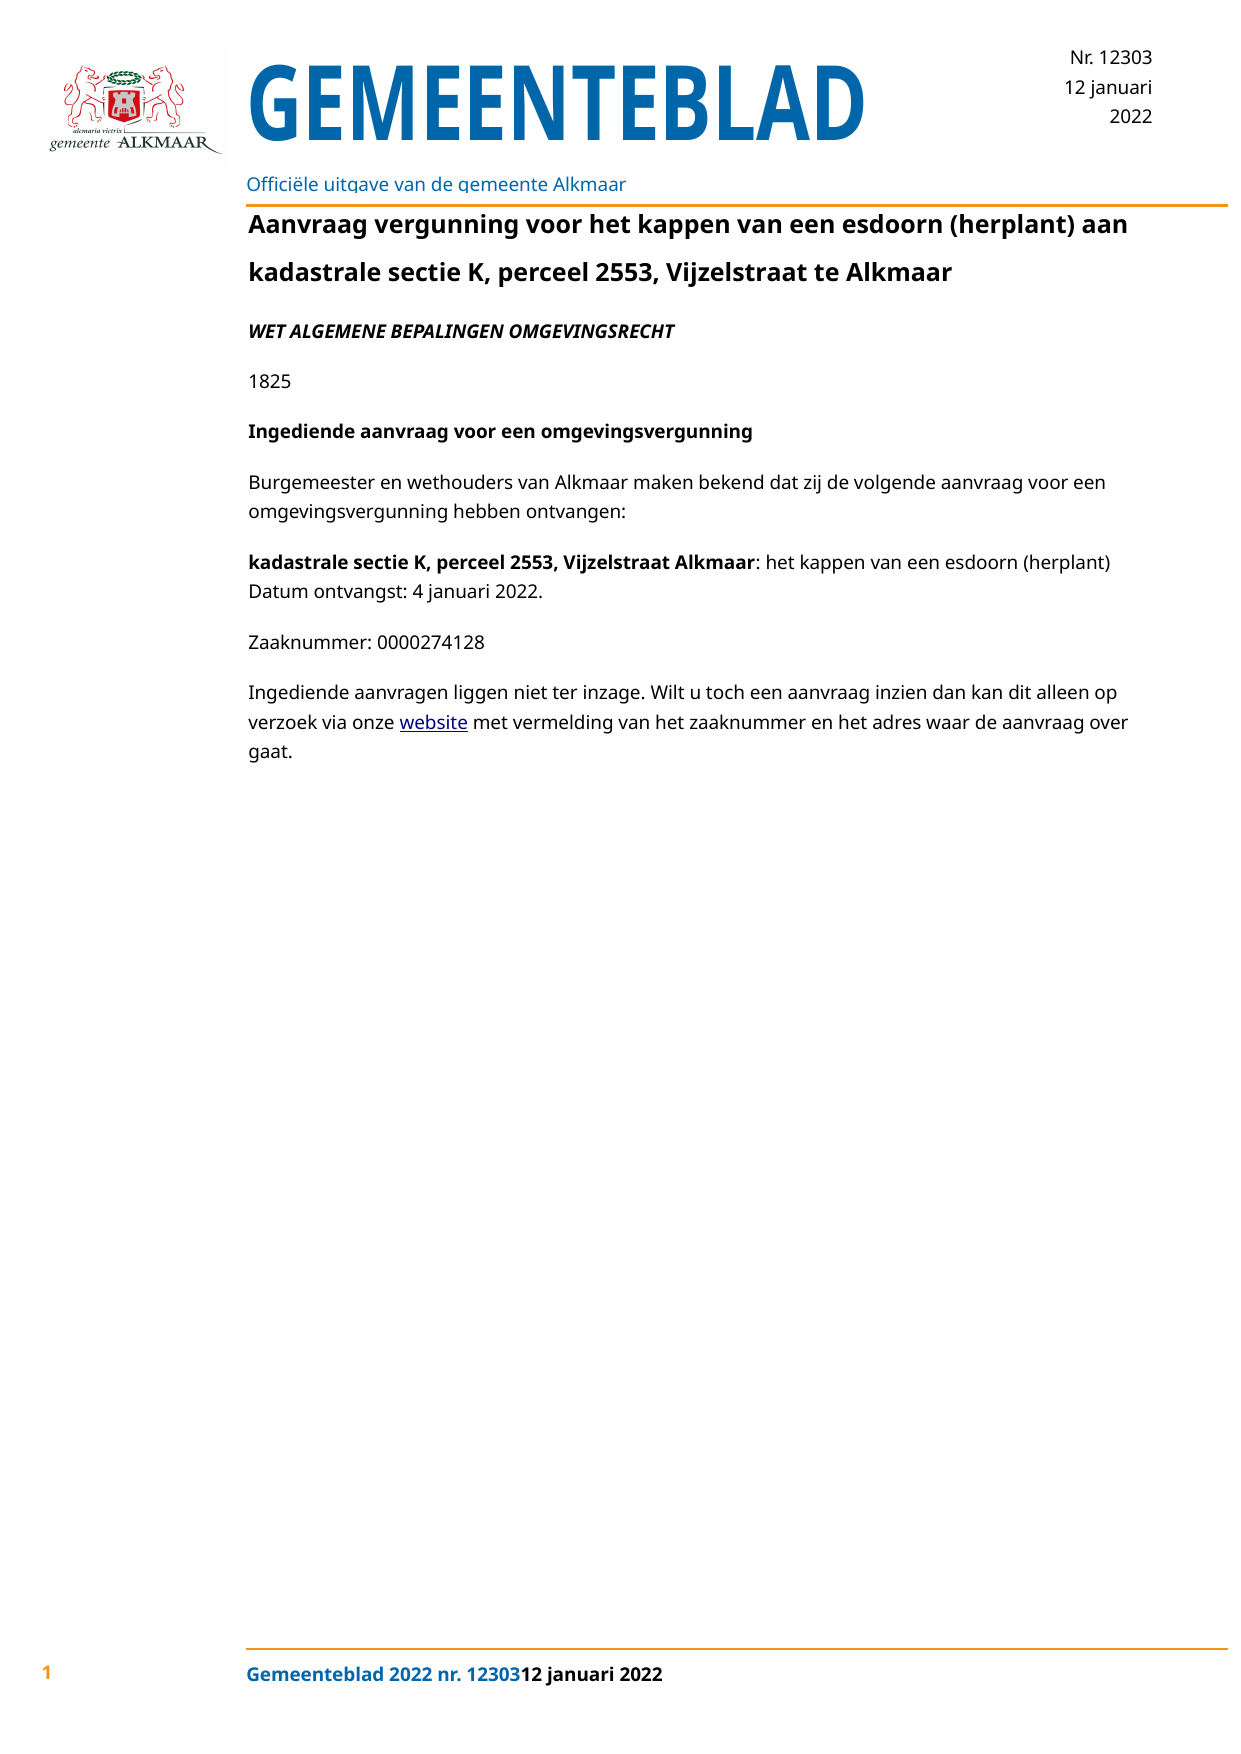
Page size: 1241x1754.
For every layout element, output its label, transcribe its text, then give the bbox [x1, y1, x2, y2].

text 1825 [248, 368, 1152, 394]
text Zaaknummer: 0000274128 [248, 629, 1152, 655]
text kadastrale sectie K, perceel 2553, Vijzelstraat Alkmaar: het kappen van een esdoorn (herplant) Datum ontvangst: 4 januari 2022. [248, 549, 1152, 604]
text WET ALGEMENE BEPALINGEN OMGEVINGSRECHT [248, 318, 1152, 344]
text Burgemeester en wethouders van Alkmaar maken bekend dat zij de volgende aanvraag voor een omgevingsvergunning hebben ontvangen: [248, 469, 1152, 524]
text Aanvraag vergunning voor het kappen van een esdoorn (herplant) aan kadastrale sectie K, perceel 2553, Vijzelstraat te Alkmaar [248, 207, 1152, 288]
picture [41, 47, 231, 172]
text Ingediende aanvraag voor een omgevingsvergunning [248, 419, 1152, 444]
text Ingediende aanvragen liggen niet ter inzage. Wilt u toch een aanvraag inzien dan kan dit alleen op verzoek via onze website met vermelding van het zaaknummer en het adres waar de aanvraag over gaat. [248, 679, 1152, 764]
